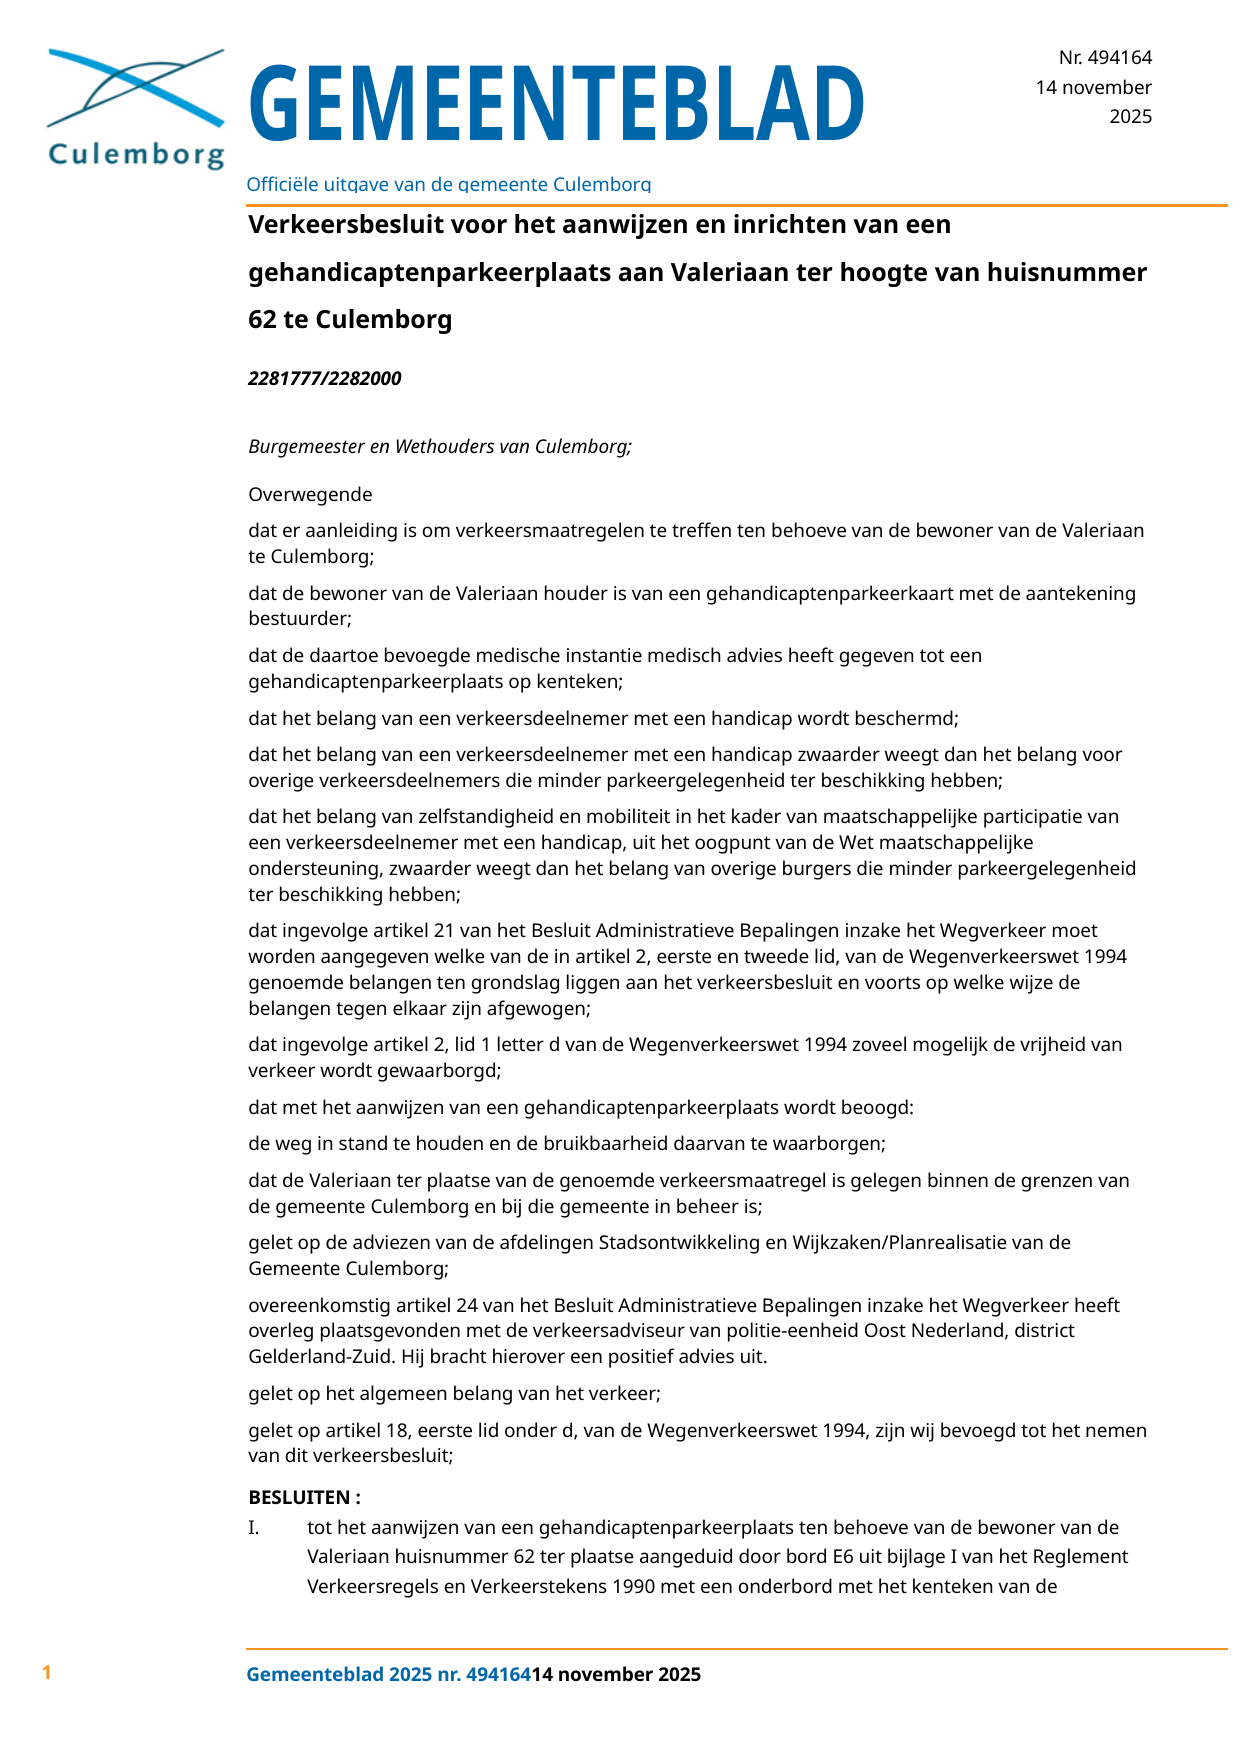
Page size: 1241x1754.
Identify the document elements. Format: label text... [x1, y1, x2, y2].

text dat de bewoner van de Valeriaan houder is van een gehandicaptenparkeerkaart met de aantekening bestuurder; [248, 580, 1152, 631]
text overeenkomstig artikel 24 van het Besluit Administratieve Bepalingen inzake het Wegverkeer heeft overleg plaatsgevonden met de verkeersadviseur van politie-eenheid Oost Nederland, district Gelderland-Zuid. Hij bracht hierover een positief advies uit. [248, 1292, 1152, 1369]
text dat met het aanwijzen van een gehandicaptenparkeerplaats wordt beoogd: [248, 1094, 1152, 1119]
text gelet op het algemeen belang van het verkeer; [248, 1380, 1152, 1406]
text dat ingevolge artikel 2, lid 1 letter d van de Wegenverkeerswet 1994 zoveel mogelijk de vrijheid van verkeer wordt gewaarborgd; [248, 1031, 1152, 1083]
text Verkeersbesluit voor het aanwijzen en inrichten van een gehandicaptenparkeerplaats aan Valeriaan ter hoogte van huisnummer 62 te Culemborg [248, 207, 1152, 336]
text dat er aanleiding is om verkeersmaatregelen te treffen ten behoeve van de bewoner van de Valeriaan te Culemborg; [248, 517, 1152, 569]
text dat de daartoe bevoegde medische instantie medisch advies heeft gegeven tot een gehandicaptenparkeerplaats op kenteken; [248, 642, 1152, 694]
text dat het belang van een verkeersdeelnemer met een handicap zwaarder weegt dan het belang voor overige verkeersdeelnemers die minder parkeergelegenheid ter beschikking hebben; [248, 741, 1152, 793]
list tot het aanwijzen van een gehandicaptenparkeerplaats ten behoeve van de bewoner van de Valeriaan huisnummer 62 ter plaatse aangeduid door bord E6 uit bijlage I van het Reglement Verkeersregels en Verkeerstekens 1990 met een onderbord met het kenteken van de [248, 1514, 1152, 1599]
text de weg in stand te houden en de bruikbaarheid daarvan te waarborgen; [248, 1131, 1152, 1156]
text dat ingevolge artikel 21 van het Besluit Administratieve Bepalingen inzake het Wegverkeer moet worden aangegeven welke van de in artikel 2, eerste en tweede lid, van de Wegenverkeerswet 1994 genoemde belangen ten grondslag liggen aan het verkeersbesluit en voorts op welke wijze de belangen tegen elkaar zijn afgewogen; [248, 918, 1152, 1021]
text 2281777/2282000 [248, 366, 1152, 391]
text dat het belang van zelfstandigheid en mobiliteit in het kader van maatschappelijke participatie van een verkeersdeelnemer met een handicap, uit het oogpunt van de Wet maatschappelijke ondersteuning, zwaarder weegt dan het belang van overige burgers die minder parkeergelegenheid ter beschikking hebben; [248, 804, 1152, 907]
text gelet op de adviezen van de afdelingen Stadsontwikkeling en Wijkzaken/Planrealisatie van de Gemeente Culemborg; [248, 1229, 1152, 1281]
text BESLUITEN : [248, 1484, 1152, 1510]
text Burgemeester en Wethouders van Culemborg; [248, 433, 1152, 459]
text dat het belang van een verkeersdeelnemer met een handicap wordt beschermd; [248, 705, 1152, 730]
text Overwegende [248, 481, 1152, 507]
text gelet op artikel 18, eerste lid onder d, van de Wegenverkeerswet 1994, zijn wij bevoegd tot het nemen van dit verkeersbesluit; [248, 1417, 1152, 1468]
text dat de Valeriaan ter plaatse van de genoemde verkeersmaatregel is gelegen binnen de grenzen van de gemeente Culemborg en bij die gemeente in beheer is; [248, 1167, 1152, 1219]
picture [41, 47, 231, 172]
